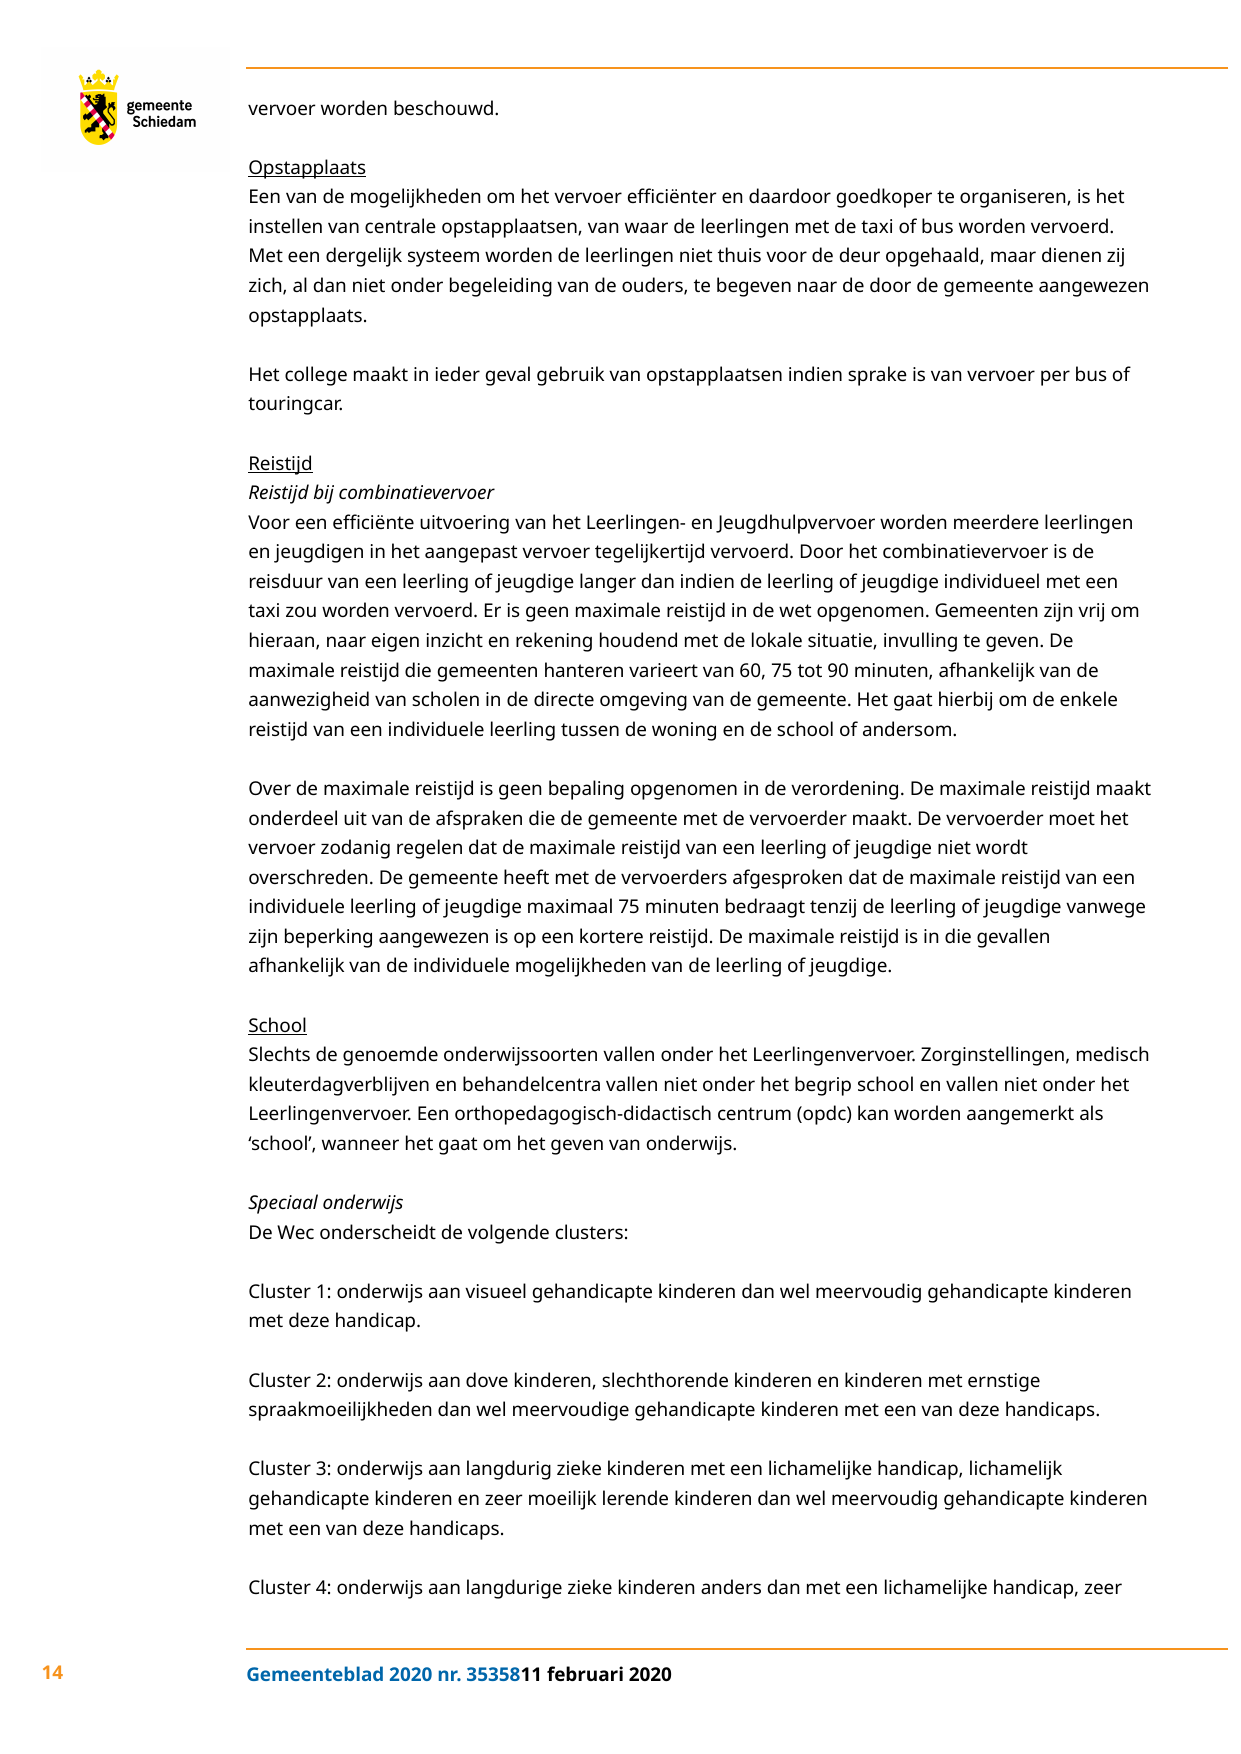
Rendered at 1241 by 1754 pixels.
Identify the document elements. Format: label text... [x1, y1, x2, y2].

text School [248, 1012, 1152, 1038]
text Een van de mogelijkheden om het vervoer efficiënter en daardoor goedkoper te organiseren, is het instellen van centrale opstapplaatsen, van waar de leerlingen met de taxi of bus worden vervoerd. Met een dergelijk systeem worden de leerlingen niet thuis voor de deur opgehaald, maar dienen zij zich, al dan niet onder begeleiding van de ouders, te begeven naar de door de gemeente aangewezen opstapplaats. [248, 183, 1152, 328]
text Reistijd bij combinatievervoer [248, 479, 1152, 505]
text Speciaal onderwijs [248, 1189, 1152, 1215]
text Opstapplaats [248, 154, 1152, 180]
text Cluster 1: onderwijs aan visueel gehandicapte kinderen dan wel meervoudig gehandicapte kinderen met deze handicap. [248, 1278, 1152, 1333]
text Over de maximale reistijd is geen bepaling opgenomen in de verordening. De maximale reistijd maakt onderdeel uit van de afspraken die de gemeente met de vervoerder maakt. De vervoerder moet het vervoer zodanig regelen dat de maximale reistijd van een leerling of jeugdige niet wordt overschreden. De gemeente heeft met de vervoerders afgesproken dat de maximale reistijd van een individuele leerling of jeugdige maximaal 75 minuten bedraagt tenzij de leerling of jeugdige vanwege zijn beperking aangewezen is op een kortere reistijd. De maximale reistijd is in die gevallen afhankelijk van de individuele mogelijkheden van de leerling of jeugdige. [248, 775, 1152, 978]
text De Wec onderscheidt de volgende clusters: [248, 1219, 1152, 1245]
text Het college maakt in ieder geval gebruik van opstapplaatsen indien sprake is van vervoer per bus of touringcar. [248, 361, 1152, 416]
text Cluster 4: onderwijs aan langdurige zieke kinderen anders dan met een lichamelijke handicap, zeer [248, 1574, 1152, 1600]
text vervoer worden beschouwd. [248, 95, 1152, 121]
text Cluster 2: onderwijs aan dove kinderen, slechthorende kinderen en kinderen met ernstige spraakmoeilijkheden dan wel meervoudige gehandicapte kinderen met een van deze handicaps. [248, 1367, 1152, 1422]
picture [41, 47, 231, 172]
text Slechts de genoemde onderwijssoorten vallen onder het Leerlingenvervoer. Zorginstellingen, medisch kleuterdagverblijven en behandelcentra vallen niet onder het begrip school en vallen niet onder het Leerlingenvervoer. Een orthopedagogisch-didactisch centrum (opdc) kan worden aangemerkt als ‘school’, wanneer het gaat om het geven van onderwijs. [248, 1041, 1152, 1156]
text Reistijd [248, 450, 1152, 476]
text Cluster 3: onderwijs aan langdurig zieke kinderen met een lichamelijke handicap, lichamelijk gehandicapte kinderen en zeer moeilijk lerende kinderen dan wel meervoudig gehandicapte kinderen met een van deze handicaps. [248, 1456, 1152, 1541]
text Voor een efficiënte uitvoering van het Leerlingen- en Jeugdhulpvervoer worden meerdere leerlingen en jeugdigen in het aangepast vervoer tegelijkertijd vervoerd. Door het combinatievervoer is de reisduur van een leerling of jeugdige langer dan indien de leerling of jeugdige individueel met een taxi zou worden vervoerd. Er is geen maximale reistijd in de wet opgenomen. Gemeenten zijn vrij om hieraan, naar eigen inzicht en rekening houdend met de lokale situatie, invulling te geven. De maximale reistijd die gemeenten hanteren varieert van 60, 75 tot 90 minuten, afhankelijk van de aanwezigheid van scholen in de directe omgeving van de gemeente. Het gaat hierbij om de enkele reistijd van een individuele leerling tussen de woning en de school of andersom. [248, 509, 1152, 742]
